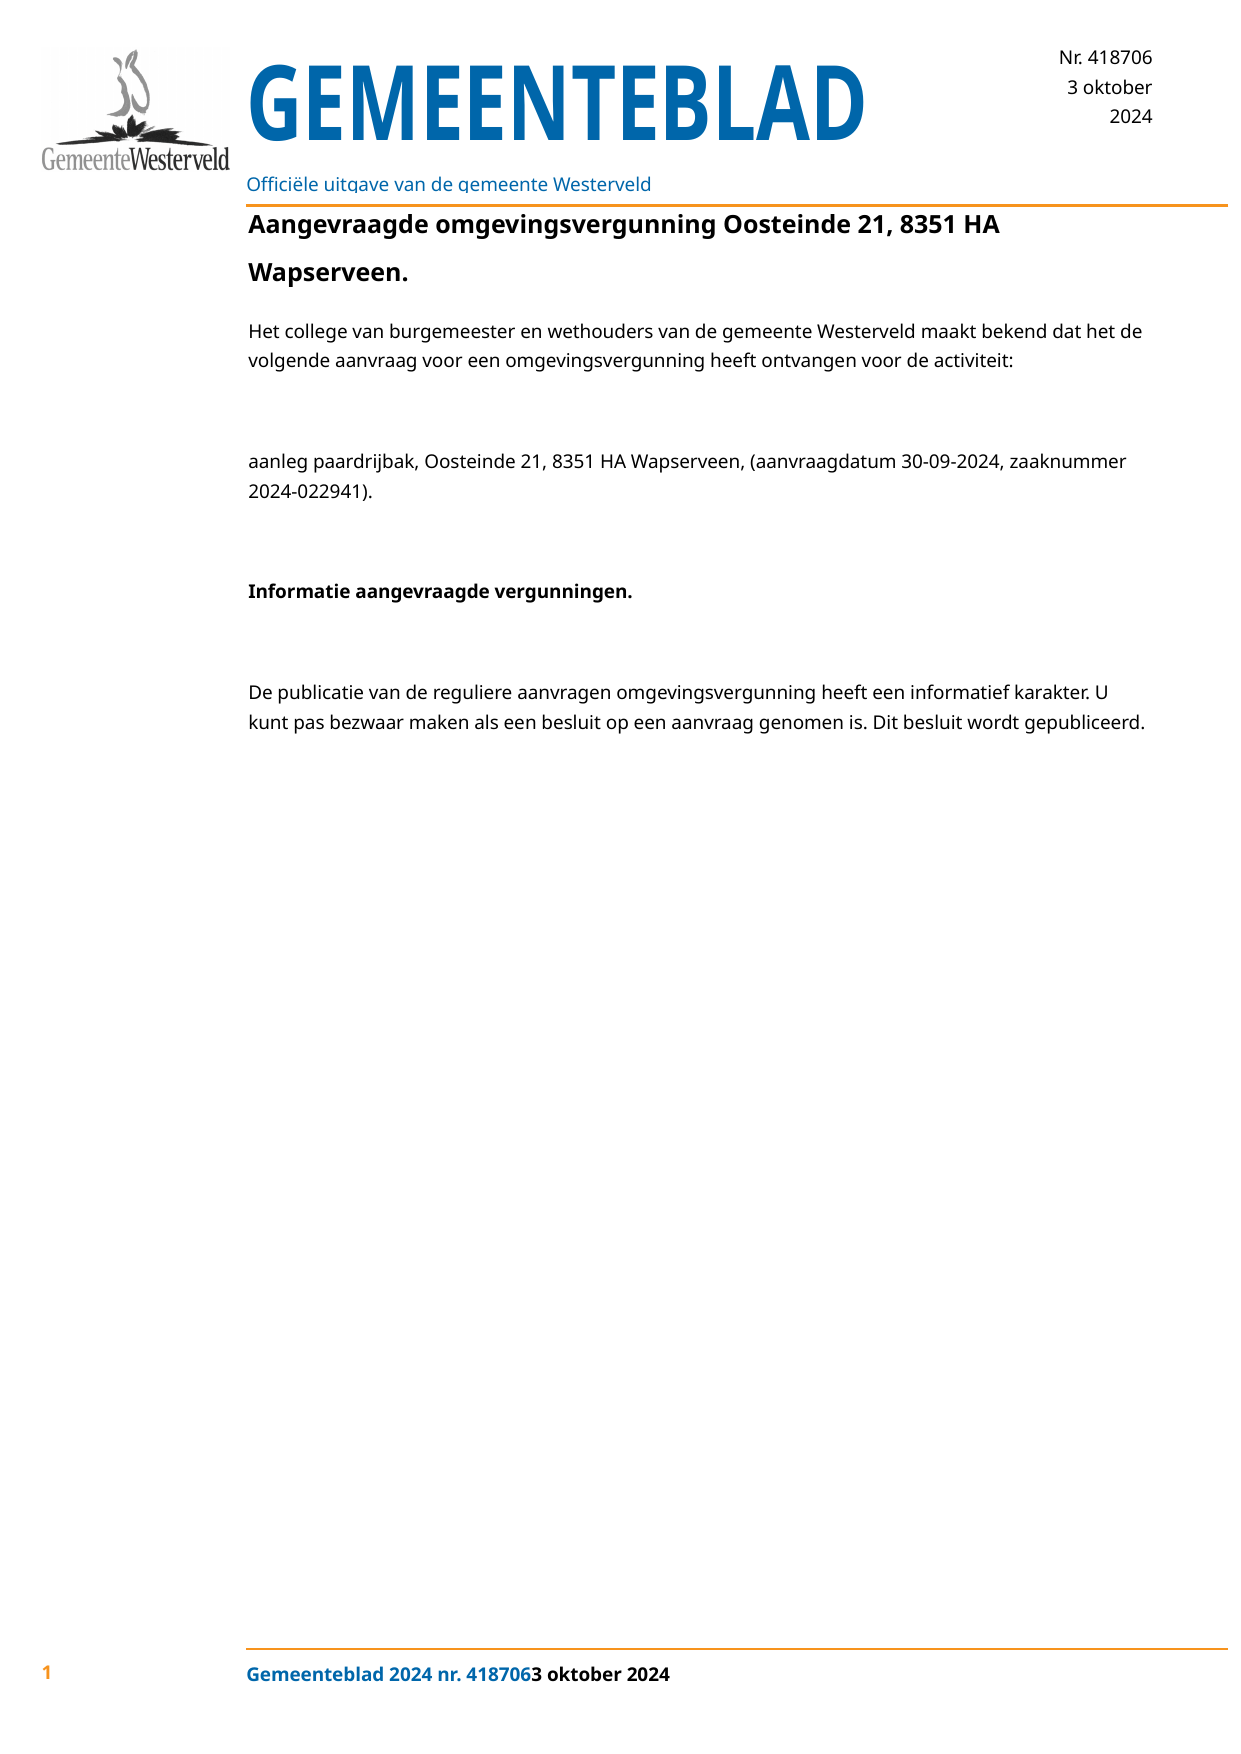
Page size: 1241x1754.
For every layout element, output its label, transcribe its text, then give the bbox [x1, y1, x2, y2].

picture [41, 47, 231, 172]
text Informatie aangevraagde vergunningen. [248, 579, 1152, 604]
text De publicatie van de reguliere aanvragen omgevingsvergunning heeft een informatief karakter. U kunt pas bezwaar maken als een besluit op een aanvraag genomen is. Dit besluit wordt gepubliceerd. [248, 679, 1152, 735]
text aanleg paardrijbak, Oosteinde 21, 8351 HA Wapserveen, (aanvraagdatum 30-09-2024, zaaknummer 2024-022941). [248, 448, 1152, 504]
text Het college van burgemeester en wethouders van de gemeente Westerveld maakt bekend dat het de volgende aanvraag voor een omgevingsvergunning heeft ontvangen voor de activiteit: [248, 318, 1152, 373]
text Aangevraagde omgevingsvergunning Oosteinde 21, 8351 HA Wapserveen. [248, 207, 1152, 288]
